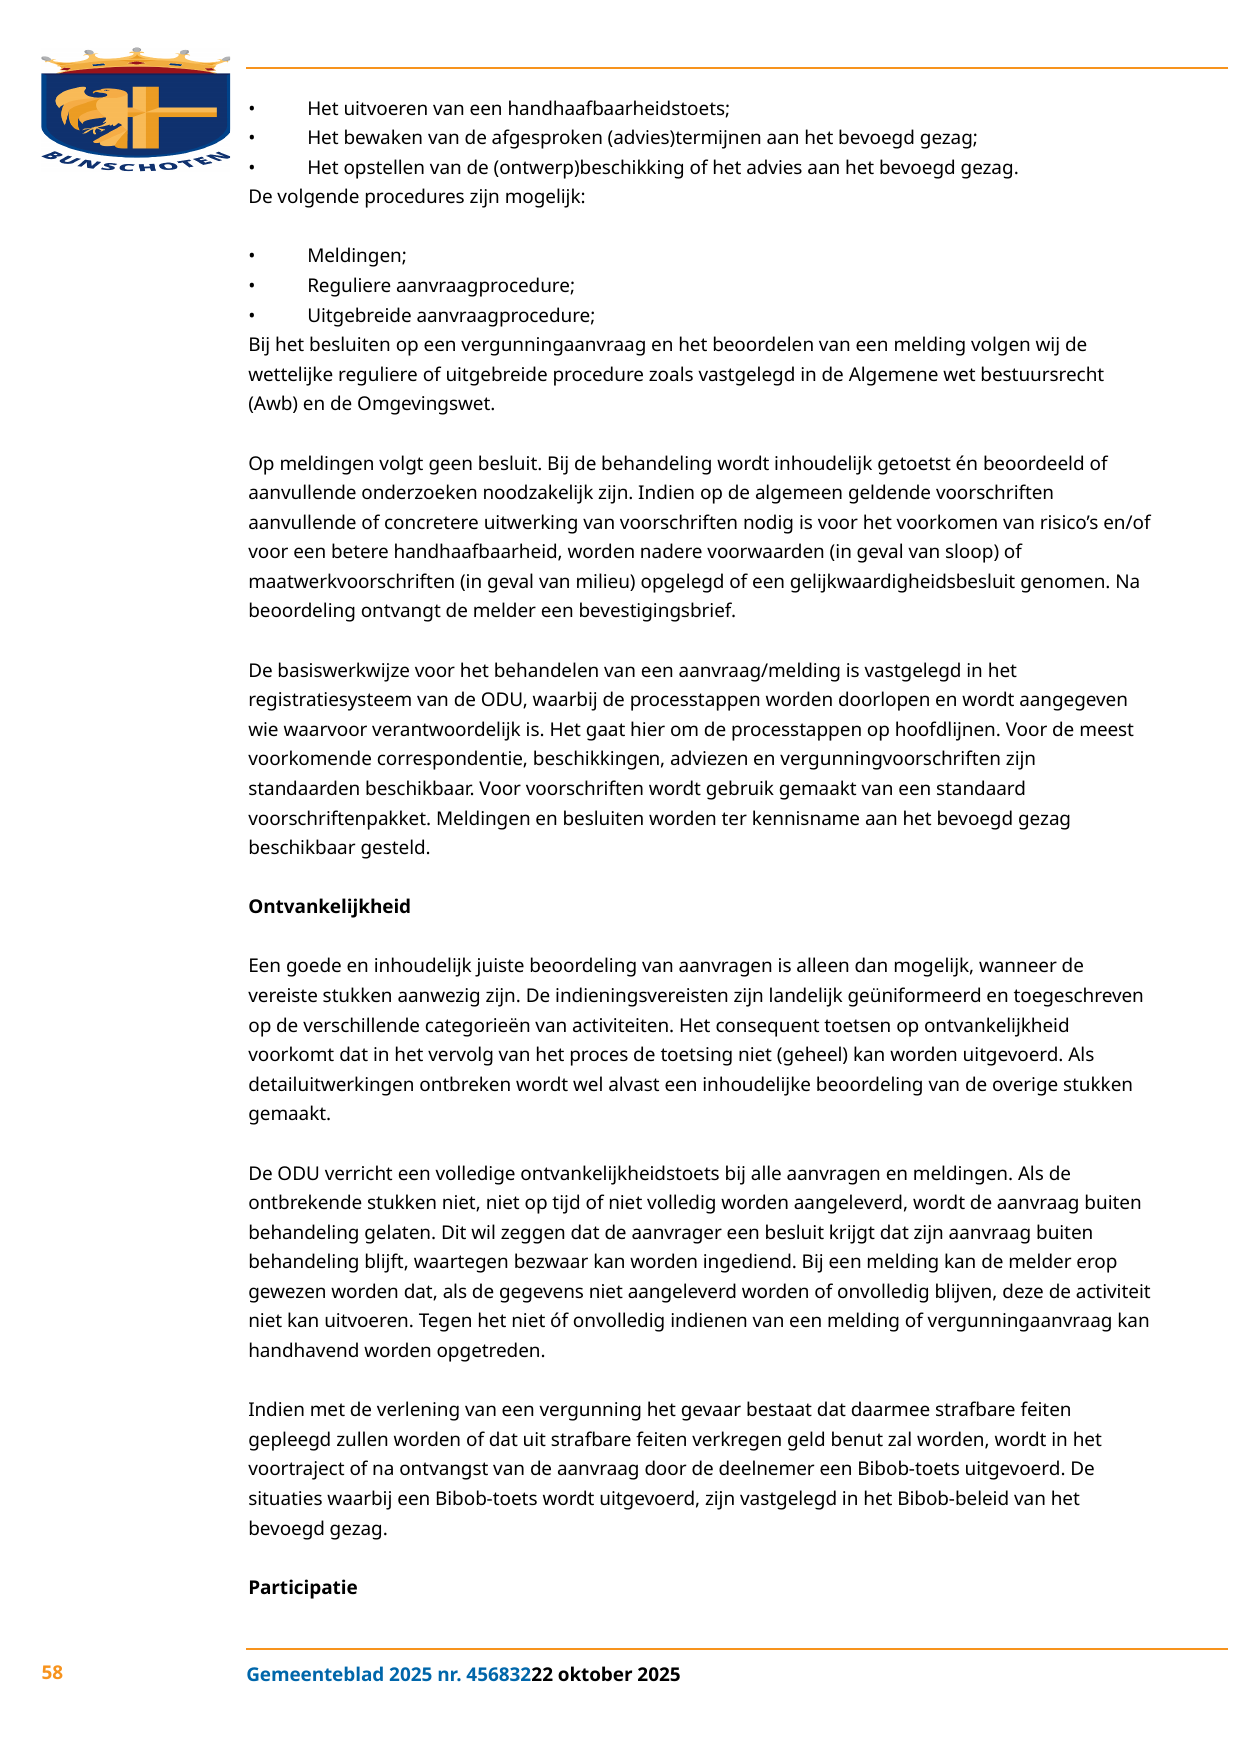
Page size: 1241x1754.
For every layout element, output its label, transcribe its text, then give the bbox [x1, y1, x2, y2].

text Een goede en inhoudelijk juiste beoordeling van aanvragen is alleen dan mogelijk, wanneer de vereiste stukken aanwezig zijn. De indieningsvereisten zijn landelijk geüniformeerd en toegeschreven op de verschillende categorieën van activiteiten. Het consequent toetsen op ontvankelijkheid voorkomt dat in het vervolg van het proces de toetsing niet (geheel) kan worden uitgevoerd. Als detailuitwerkingen ontbreken wordt wel alvast een inhoudelijke beoordeling van de overige stukken gemaakt. [248, 953, 1152, 1126]
picture [41, 47, 231, 172]
text Op meldingen volgt geen besluit. Bij de behandeling wordt inhoudelijk getoetst én beoordeeld of aanvullende onderzoeken noodzakelijk zijn. Indien op de algemeen geldende voorschriften aanvullende of concretere uitwerking van voorschriften nodig is voor het voorkomen van risico’s en/of voor een betere handhaafbaarheid, worden nadere voorwaarden (in geval van sloop) of maatwerkvoorschriften (in geval van milieu) opgelegd of een gelijkwaardigheidsbesluit genomen. Na beoordeling ontvangt de melder een bevestigingsbrief. [248, 450, 1152, 623]
text De volgende procedures zijn mogelijk: [248, 183, 1152, 209]
list Het bewaken van de afgesproken (advies)termijnen aan het bevoegd gezag; [248, 124, 1152, 150]
text De ODU verricht een volledige ontvankelijkheidstoets bij alle aanvragen en meldingen. Als de ontbrekende stukken niet, niet op tijd of niet volledig worden aangeleverd, wordt de aanvraag buiten behandeling gelaten. Dit wil zeggen dat de aanvrager een besluit krijgt dat zijn aanvraag buiten behandeling blijft, waartegen bezwaar kan worden ingediend. Bij een melding kan de melder erop gewezen worden dat, als de gegevens niet aangeleverd worden of onvolledig blijven, deze de activiteit niet kan uitvoeren. Tegen het niet óf onvolledig indienen van een melding of vergunningaanvraag kan handhavend worden opgetreden. [248, 1160, 1152, 1363]
text De basiswerkwijze voor het behandelen van een aanvraag/melding is vastgelegd in het registratiesysteem van de ODU, waarbij de processtappen worden doorlopen en wordt aangegeven wie waarvoor verantwoordelijk is. Het gaat hier om de processtappen op hoofdlijnen. Voor de meest voorkomende correspondentie, beschikkingen, adviezen en vergunningvoorschriften zijn standaarden beschikbaar. Voor voorschriften wordt gebruik gemaakt van een standaard voorschriftenpakket. Meldingen en besluiten worden ter kennisname aan het bevoegd gezag beschikbaar gesteld. [248, 657, 1152, 860]
text Indien met de verlening van een vergunning het gevaar bestaat dat daarmee strafbare feiten gepleegd zullen worden of dat uit strafbare feiten verkregen geld benut zal worden, wordt in het voortraject of na ontvangst van de aanvraag door de deelnemer een Bibob-toets uitgevoerd. De situaties waarbij een Bibob-toets wordt uitgevoerd, zijn vastgelegd in het Bibob-beleid van het bevoegd gezag. [248, 1396, 1152, 1541]
list Reguliere aanvraagprocedure; [248, 272, 1152, 298]
list Het uitvoeren van een handhaafbaarheidstoets; [248, 95, 1152, 121]
list Het opstellen van de (ontwerp)beschikking of het advies aan het bevoegd gezag. [248, 154, 1152, 180]
list Meldingen; [248, 243, 1152, 268]
text Ontvankelijkheid [248, 893, 1152, 919]
list Uitgebreide aanvraagprocedure; [248, 302, 1152, 328]
text Participatie [248, 1574, 1152, 1600]
text Bij het besluiten op een vergunningaanvraag en het beoordelen van een melding volgen wij de wettelijke reguliere of uitgebreide procedure zoals vastgelegd in de Algemene wet bestuursrecht (Awb) en de Omgevingswet. [248, 331, 1152, 416]
